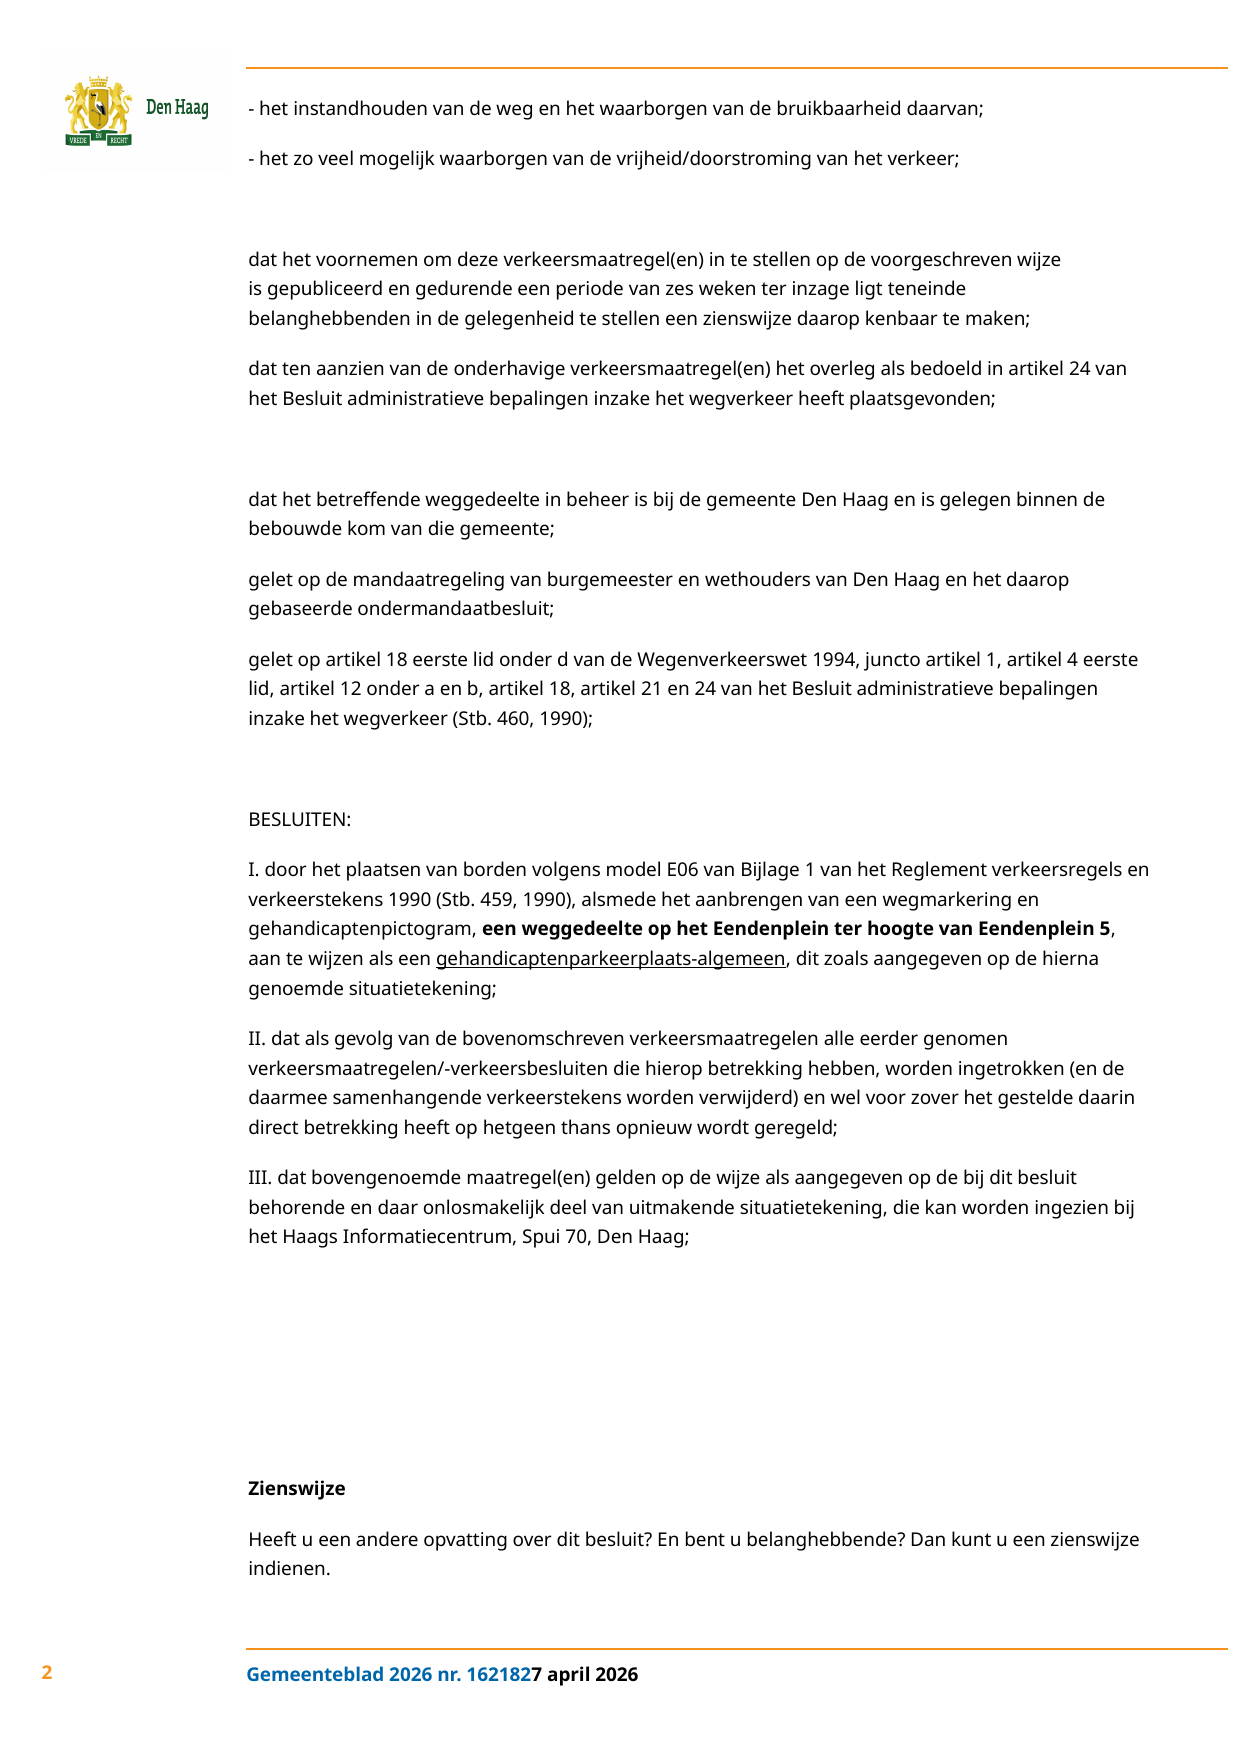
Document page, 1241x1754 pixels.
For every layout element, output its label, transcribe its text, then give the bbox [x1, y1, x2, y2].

text I. door het plaatsen van borden volgens model E06 van Bijlage 1 van het Reglement verkeersregels en verkeerstekens 1990 (Stb. 459, 1990), alsmede het aanbrengen van een wegmarkering en gehandicaptenpictogram, een weggedeelte op het Eendenplein ter hoogte van Eendenplein 5, aan te wijzen als een gehandicaptenparkeerplaats-algemeen, dit zoals aangegeven op de hierna genoemde situatietekening; [248, 856, 1152, 1001]
text gelet op de mandaatregeling van burgemeester en wethouders van Den Haag en het daarop gebaseerde ondermandaatbesluit; [248, 566, 1152, 621]
text - het zo veel mogelijk waarborgen van de vrijheid/doorstroming van het verkeer; [248, 145, 1152, 171]
picture [41, 47, 231, 172]
text BESLUITEN: [248, 806, 1152, 832]
text II. dat als gevolg van de bovenomschreven verkeersmaatregelen alle eerder genomen verkeersmaatregelen/-verkeersbesluiten die hierop betrekking hebben, worden ingetrokken (en de daarmee samenhangende verkeerstekens worden verwijderd) en wel voor zover het gestelde daarin direct betrekking heeft op hetgeen thans opnieuw wordt geregeld; [248, 1025, 1152, 1140]
text - het instandhouden van de weg en het waarborgen van de bruikbaarheid daarvan; [248, 95, 1152, 121]
text III. dat bovengenoemde maatregel(en) gelden op de wijze als aangegeven op de bij dit besluit behorende en daar onlosmakelijk deel van uitmakende situatietekening, die kan worden ingezien bij het Haags Informatiecentrum, Spui 70, Den Haag; [248, 1164, 1152, 1249]
text dat het voornemen om deze verkeersmaatregel(en) in te stellen op de voorgeschreven wijze is gepubliceerd en gedurende een periode van zes weken ter inzage ligt teneinde belanghebbenden in de gelegenheid te stellen een zienswijze daarop kenbaar te maken; [248, 246, 1152, 331]
text Heeft u een andere opvatting over dit besluit? En bent u belanghebbende? Dan kunt u een zienswijze indienen. [248, 1526, 1152, 1581]
text dat het betreffende weggedeelte in beheer is bij de gemeente Den Haag en is gelegen binnen de bebouwde kom van die gemeente; [248, 486, 1152, 541]
text dat ten aanzien van de onderhavige verkeersmaatregel(en) het overleg als bedoeld in artikel 24 van het Besluit administratieve bepalingen inzake het wegverkeer heeft plaatsgevonden; [248, 356, 1152, 411]
text Zienswijze [248, 1476, 1152, 1501]
text gelet op artikel 18 eerste lid onder d van de Wegenverkeerswet 1994, juncto artikel 1, artikel 4 eerste lid, artikel 12 onder a en b, artikel 18, artikel 21 en 24 van het Besluit administratieve bepalingen inzake het wegverkeer (Stb. 460, 1990); [248, 646, 1152, 731]
